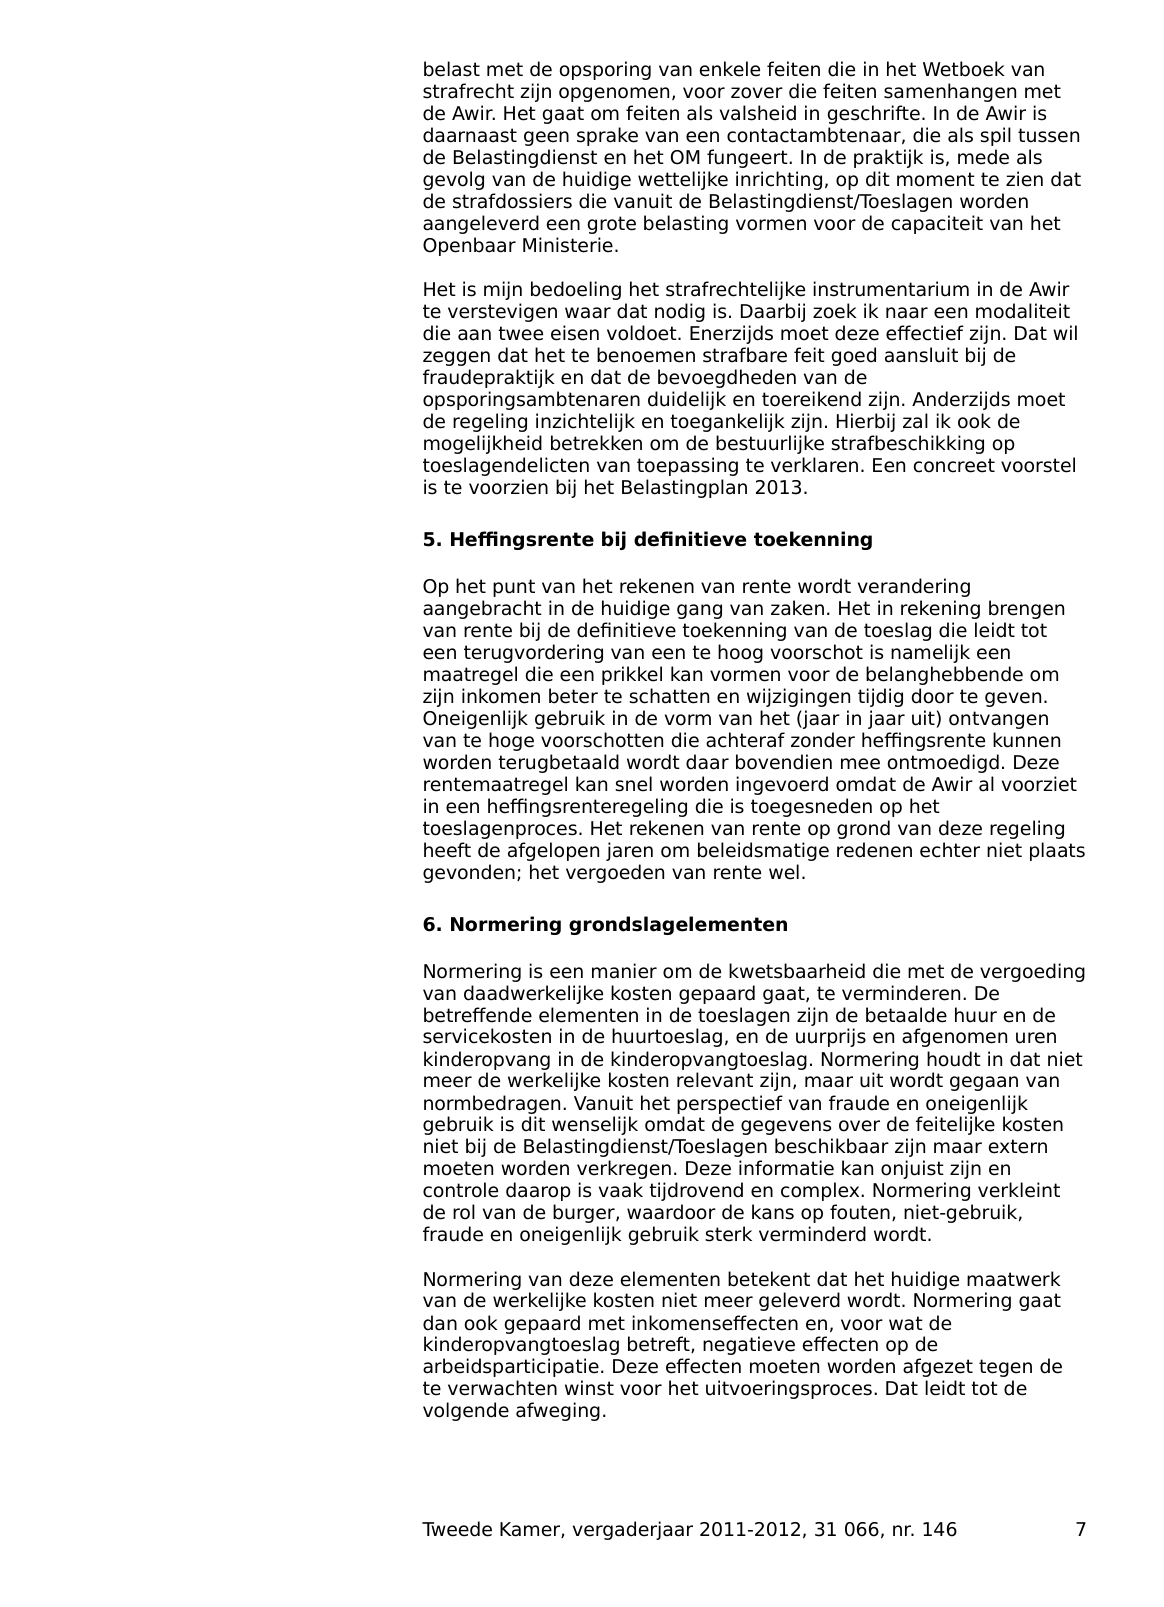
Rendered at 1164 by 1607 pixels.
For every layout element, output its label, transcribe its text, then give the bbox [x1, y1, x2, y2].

text Normering is een manier om de kwetsbaarheid die met de vergoeding van daadwerkelijke kosten gepaard gaat, te verminderen. De betreffende elementen in de toeslagen zijn de betaalde huur en de servicekosten in de huurtoeslag, en de uurprijs en afgenomen uren kinderopvang in de kinderopvangtoeslag. Normering houdt in dat niet meer de werkelijke kosten relevant zijn, maar uit wordt gegaan van normbedragen. Vanuit het perspectief van fraude en oneigenlijk gebruik is dit wenselijk omdat de gegevens over de feitelijke kosten niet bij de Belastingdienst/Toeslagen beschikbaar zijn maar extern moeten worden verkregen. Deze informatie kan onjuist zijn en controle daarop is vaak tijdrovend en complex. Normering verkleint de rol van de burger, waardoor de kans op fouten, niet-gebruik, fraude en oneigenlijk gebruik sterk verminderd wordt. [422, 961, 1087, 1246]
text Normering van deze elementen betekent dat het huidige maatwerk van de werkelijke kosten niet meer geleverd wordt. Normering gaat dan ook gepaard met inkomenseffecten en, voor wat de kinderopvangtoeslag betreft, negatieve effecten op de arbeidsparticipatie. Deze effecten moeten worden afgezet tegen de te verwachten winst voor het uitvoeringsproces. Dat leidt tot de volgende afweging. [422, 1268, 1087, 1422]
text Op het punt van het rekenen van rente wordt verandering aangebracht in de huidige gang van zaken. Het in rekening brengen van rente bij de definitieve toekenning van de toeslag die leidt tot een terugvordering van een te hoog voorschot is namelijk een maatregel die een prikkel kan vormen voor de belanghebbende om zijn inkomen beter te schatten en wijzigingen tijdig door te geven. Oneigenlijk gebruik in de vorm van het (jaar in jaar uit) ontvangen van te hoge voorschotten die achteraf zonder heffingsrente kunnen worden terugbetaald wordt daar bovendien mee ontmoedigd. Deze rentemaatregel kan snel worden ingevoerd omdat de Awir al voorziet in een heffingsrenteregeling die is toegesneden op het toeslagenproces. Het rekenen van rente op grond van deze regeling heeft de afgelopen jaren om beleidsmatige redenen echter niet plaats gevonden; het vergoeden van rente wel. [422, 576, 1087, 883]
text Het is mijn bedoeling het strafrechtelijke instrumentarium in de Awir te verstevigen waar dat nodig is. Daarbij zoek ik naar een modaliteit die aan twee eisen voldoet. Enerzijds moet deze effectief zijn. Dat wil zeggen dat het te benoemen strafbare feit goed aansluit bij de fraudepraktijk en dat de bevoegdheden van de opsporingsambtenaren duidelijk en toereikend zijn. Anderzijds moet de regeling inzichtelijk en toegankelijk zijn. Hierbij zal ik ook de mogelijkheid betrekken om de bestuurlijke strafbeschikking op toeslagendelicten van toepassing te verklaren. Een concreet voorstel is te voorzien bij het Belastingplan 2013. [422, 279, 1087, 499]
subtitle 6. Normering grondslagelementen [422, 913, 1087, 936]
text belast met de opsporing van enkele feiten die in het Wetboek van strafrecht zijn opgenomen, voor zover die feiten samenhangen met de Awir. Het gaat om feiten als valsheid in geschrifte. In de Awir is daarnaast geen sprake van een contactambtenaar, die als spil tussen de Belastingdienst en het OM fungeert. In de praktijk is, mede als gevolg van de huidige wettelijke inrichting, op dit moment te zien dat de strafdossiers die vanuit de Belastingdienst/Toeslagen worden aangeleverd een grote belasting vormen voor de capaciteit van het Openbaar Ministerie. [422, 59, 1087, 257]
subtitle 5. Heffingsrente bij definitieve toekenning [422, 529, 1087, 551]
